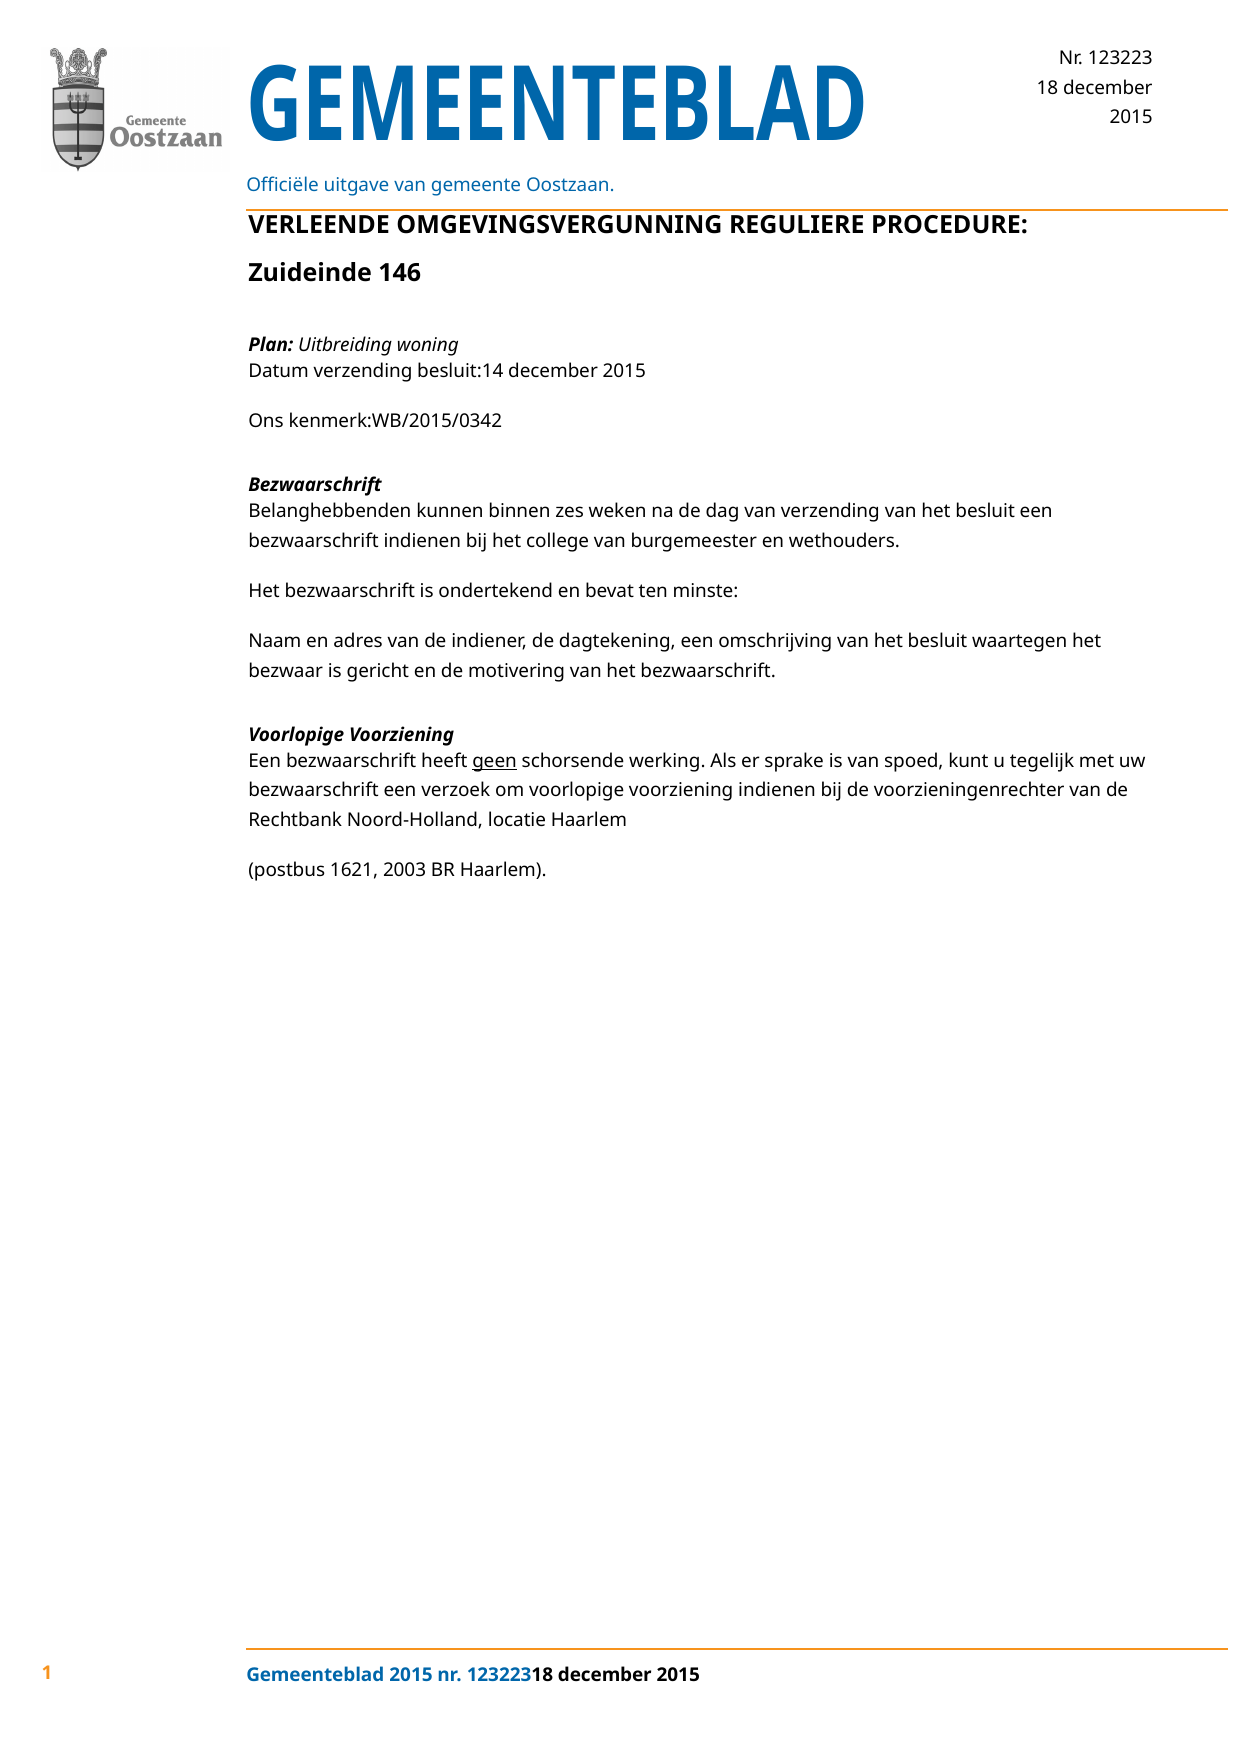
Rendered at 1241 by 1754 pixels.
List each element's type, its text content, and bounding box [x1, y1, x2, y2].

text Het bezwaarschrift is ondertekend en bevat ten minste: [248, 577, 1152, 603]
text Plan: Uitbreiding woning [248, 331, 1152, 357]
text (postbus 1621, 2003 BR Haarlem). [248, 857, 1152, 882]
text Ons kenmerk:WB/2015/0342 [248, 408, 1152, 433]
text Belanghebbenden kunnen binnen zes weken na de dag van verzending van het besluit een bezwaarschrift indienen bij het college van burgemeester en wethouders. [248, 497, 1152, 553]
text Voorlopige Voorziening [248, 721, 1152, 747]
text Naam en adres van de indiener, de dagtekening, een omschrijving van het besluit waartegen het bezwaar is gericht en de motivering van het bezwaarschrift. [248, 628, 1152, 683]
picture [41, 47, 231, 172]
text Bezwaarschrift [248, 472, 1152, 497]
text Een bezwaarschrift heeft geen schorsende werking. Als er sprake is van spoed, kunt u tegelijk met uw bezwaarschrift een verzoek om voorlopige voorziening indienen bij de voorzieningenrechter van de Rechtbank Noord-Holland, locatie Haarlem [248, 747, 1152, 832]
text VERLEENDE OMGEVINGSVERGUNNING REGULIERE PROCEDURE: Zuideinde 146 [248, 211, 1152, 288]
text Datum verzending besluit:14 december 2015 [248, 357, 1152, 383]
